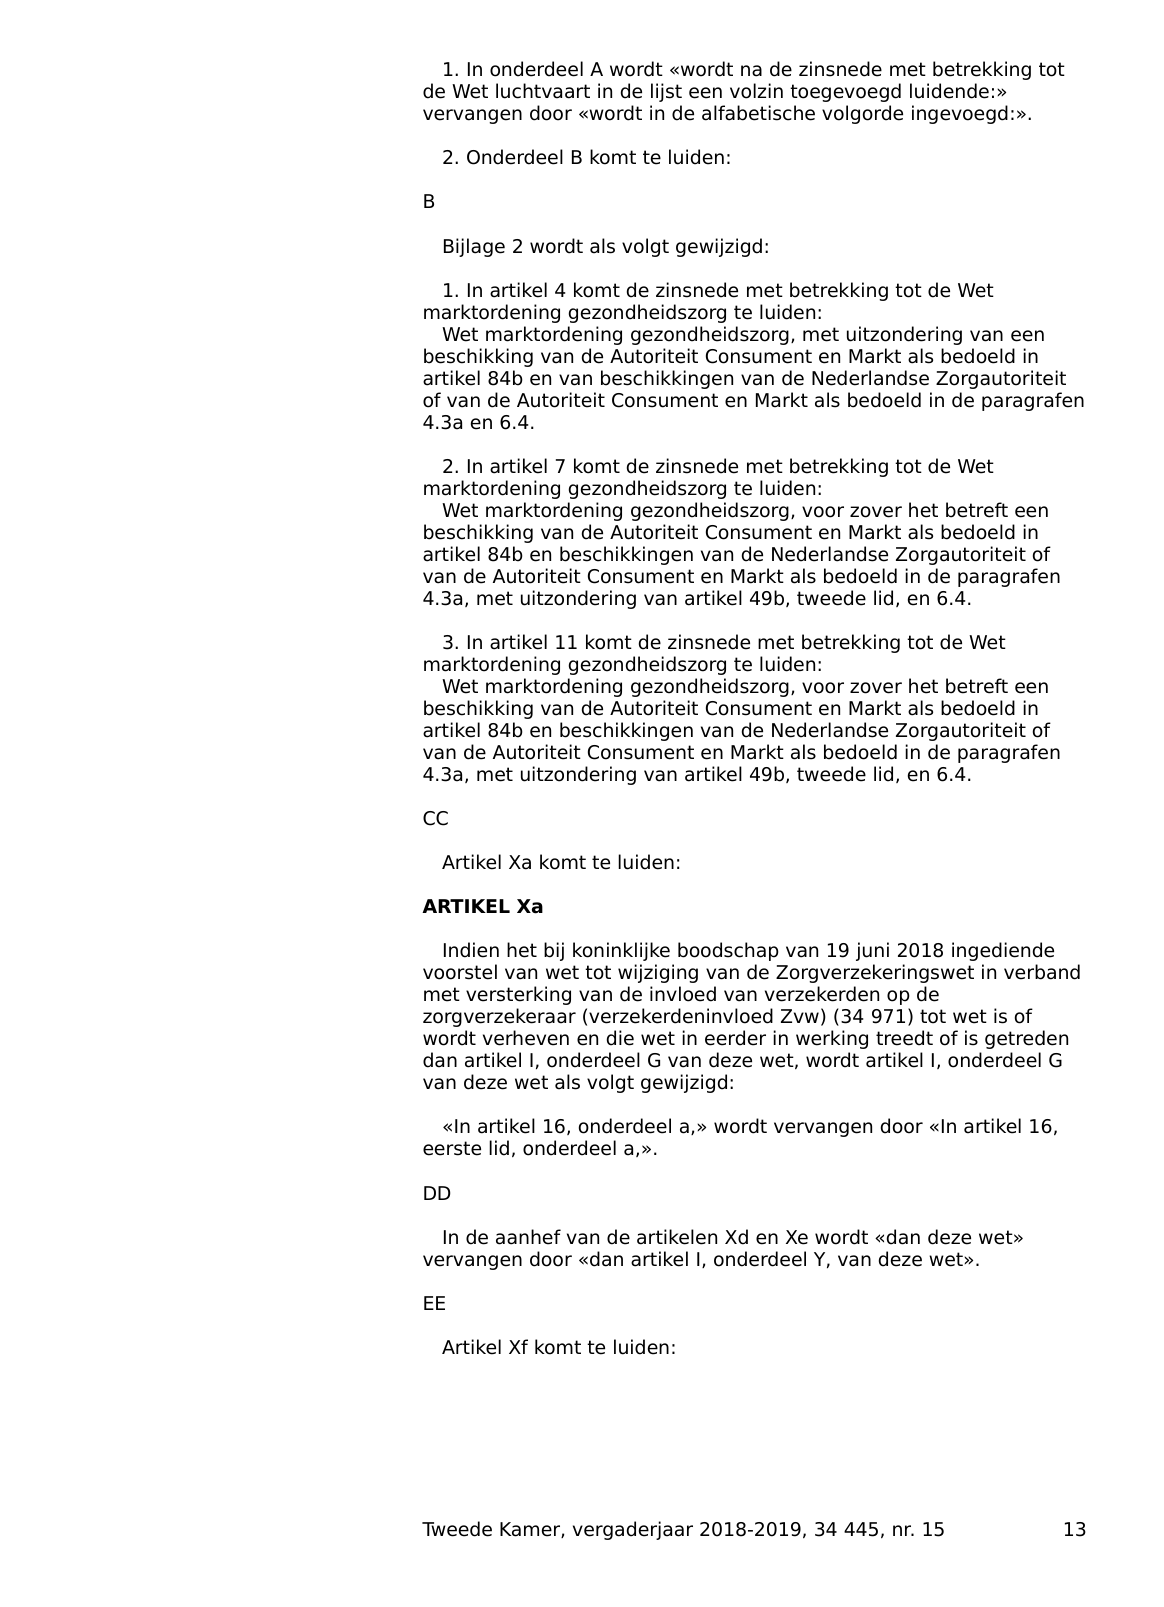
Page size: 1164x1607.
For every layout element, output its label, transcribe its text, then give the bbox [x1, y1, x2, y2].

text In de aanhef van de artikelen Xd en Xe wordt «dan deze wet» vervangen door «dan artikel I, onderdeel Y, van deze wet». [422, 1227, 1087, 1271]
subtitle ARTIKEL Xa [422, 896, 1087, 918]
subtitle CC [422, 808, 1087, 830]
text 2. In artikel 7 komt de zinsnede met betrekking tot de Wet marktordening gezondheidszorg te luiden: [422, 456, 1087, 500]
text «In artikel 16, onderdeel a,» wordt vervangen door «In artikel 16, eerste lid, onderdeel a,». [422, 1116, 1087, 1160]
text Wet marktordening gezondheidszorg, met uitzondering van een beschikking van de Autoriteit Consument en Markt als bedoeld in artikel 84b en van beschikkingen van de Nederlandse Zorgautoriteit of van de Autoriteit Consument en Markt als bedoeld in de paragrafen 4.3a en 6.4. [422, 324, 1087, 433]
text 1. In artikel 4 komt de zinsnede met betrekking tot de Wet marktordening gezondheidszorg te luiden: [422, 280, 1087, 324]
text 3. In artikel 11 komt de zinsnede met betrekking tot de Wet marktordening gezondheidszorg te luiden: [422, 632, 1087, 676]
text 2. Onderdeel B komt te luiden: [422, 147, 1087, 169]
text Bijlage 2 wordt als volgt gewijzigd: [422, 236, 1087, 257]
text Artikel Xa komt te luiden: [422, 852, 1087, 874]
text Wet marktordening gezondheidszorg, voor zover het betreft een beschikking van de Autoriteit Consument en Markt als bedoeld in artikel 84b en beschikkingen van de Nederlandse Zorgautoriteit of van de Autoriteit Consument en Markt als bedoeld in de paragrafen 4.3a, met uitzondering van artikel 49b, tweede lid, en 6.4. [422, 676, 1087, 786]
text Artikel Xf komt te luiden: [422, 1337, 1087, 1359]
text 1. In onderdeel A wordt «wordt na de zinsnede met betrekking tot de Wet luchtvaart in de lijst een volzin toegevoegd luidende:» vervangen door «wordt in de alfabetische volgorde ingevoegd:». [422, 59, 1087, 125]
subtitle B [422, 191, 1087, 213]
subtitle EE [422, 1293, 1087, 1315]
text Indien het bij koninklijke boodschap van 19 juni 2018 ingediende voorstel van wet tot wijziging van de Zorgverzekeringswet in verband met versterking van de invloed van verzekerden op de zorgverzekeraar (verzekerdeninvloed Zvw) (34 971) tot wet is of wordt verheven en die wet in eerder in werking treedt of is getreden dan artikel I, onderdeel G van deze wet, wordt artikel I, onderdeel G van deze wet als volgt gewijzigd: [422, 940, 1087, 1094]
text Wet marktordening gezondheidszorg, voor zover het betreft een beschikking van de Autoriteit Consument en Markt als bedoeld in artikel 84b en beschikkingen van de Nederlandse Zorgautoriteit of van de Autoriteit Consument en Markt als bedoeld in de paragrafen 4.3a, met uitzondering van artikel 49b, tweede lid, en 6.4. [422, 500, 1087, 609]
subtitle DD [422, 1182, 1087, 1204]
